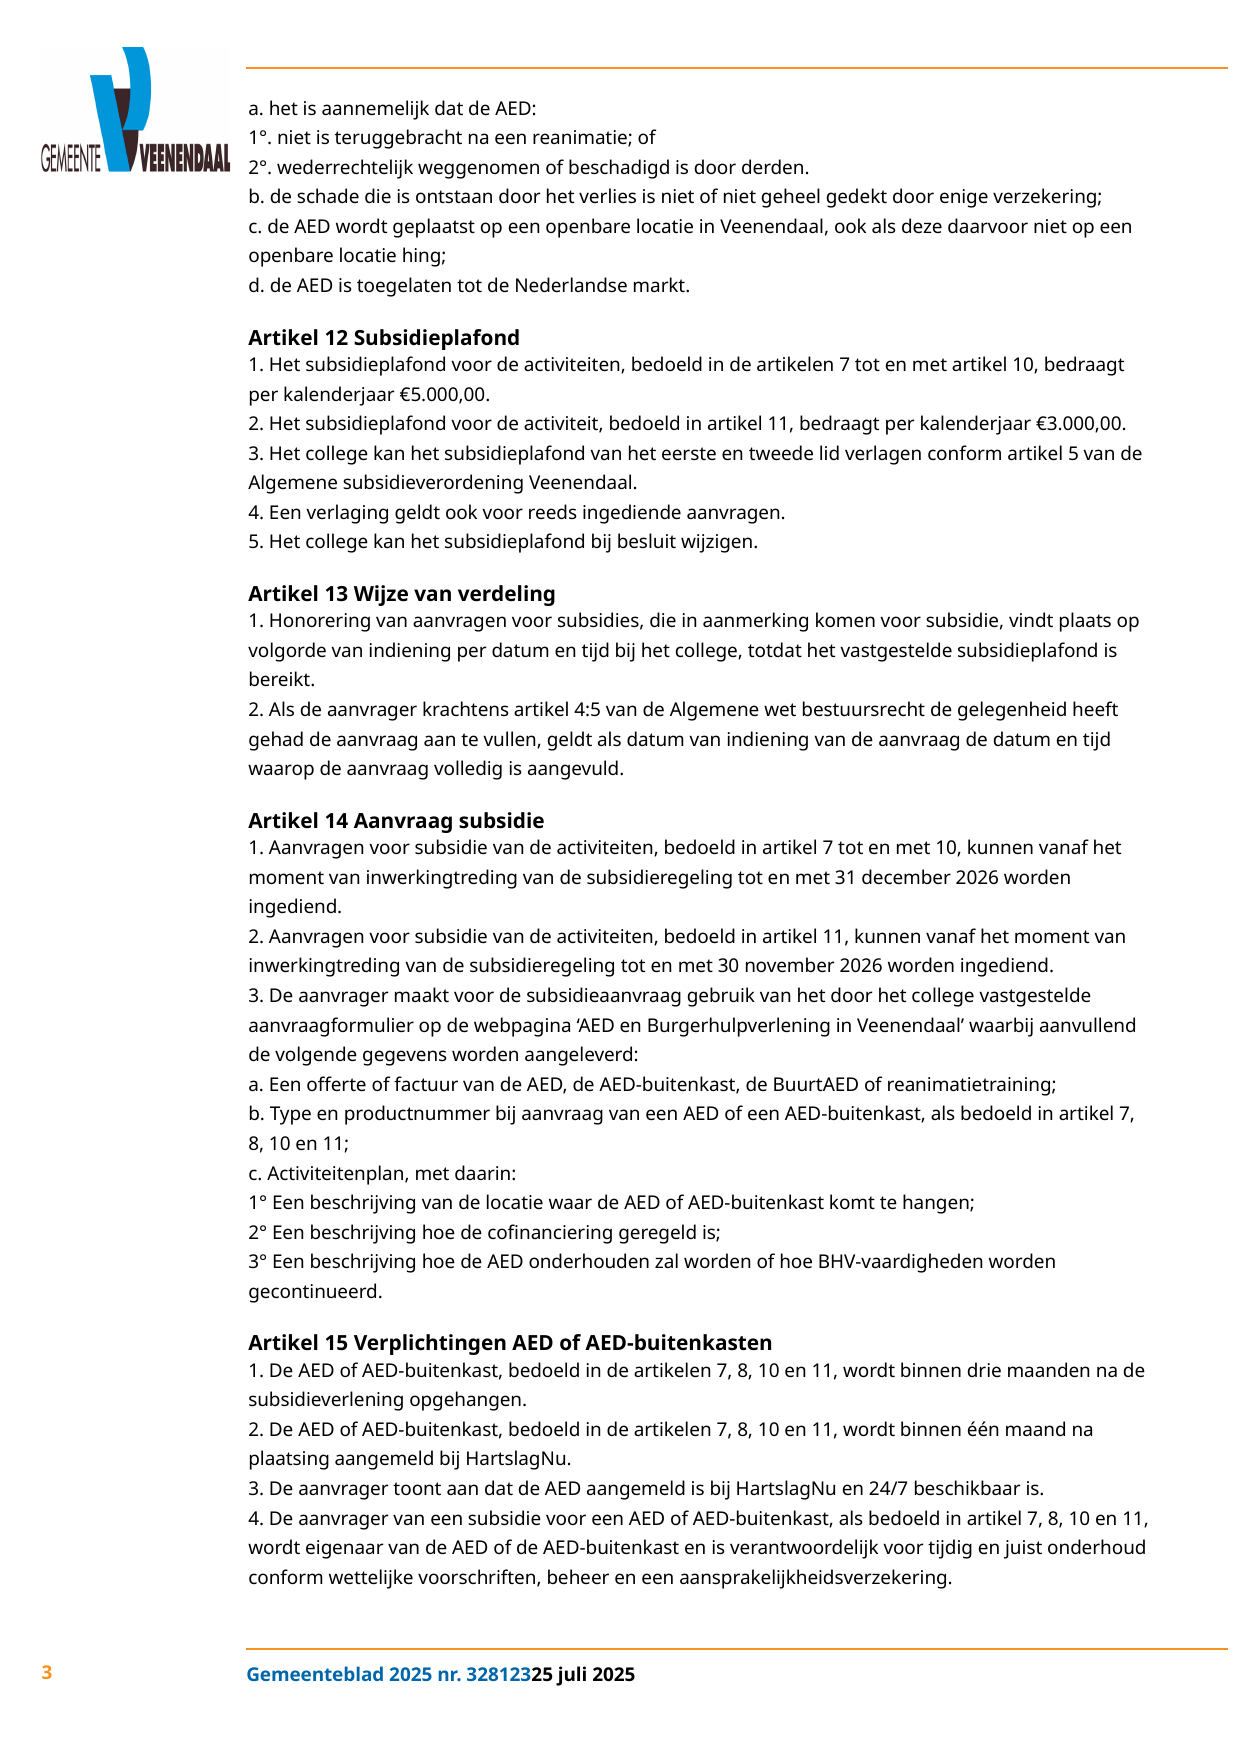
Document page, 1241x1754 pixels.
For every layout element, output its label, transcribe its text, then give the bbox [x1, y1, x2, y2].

text 3. Het college kan het subsidieplafond van het eerste en tweede lid verlagen conform artikel 5 van de Algemene subsidieverordening Veenendaal. [248, 440, 1152, 495]
text Artikel 15 Verplichtingen AED of AED-buitenkasten [248, 1328, 1152, 1357]
text 2. De AED of AED-buitenkast, bedoeld in de artikelen 7, 8, 10 en 11, wordt binnen één maand na plaatsing aangemeld bij HartslagNu. [248, 1416, 1152, 1471]
text b. Type en productnummer bij aanvraag van een AED of een AED-buitenkast, als bedoeld in artikel 7, 8, 10 en 11; [248, 1101, 1152, 1156]
text 1. Het subsidieplafond voor de activiteiten, bedoeld in de artikelen 7 tot en met artikel 10, bedraagt per kalenderjaar €5.000,00. [248, 351, 1152, 406]
text 2° Een beschrijving hoe de cofinanciering geregeld is; [248, 1219, 1152, 1244]
text 1. Aanvragen voor subsidie van de activiteiten, bedoeld in artikel 7 tot en met 10, kunnen vanaf het moment van inwerkingtreding van de subsidieregeling tot en met 31 december 2026 worden ingediend. [248, 834, 1152, 919]
text 1°. niet is teruggebracht na een reanimatie; of [248, 124, 1152, 150]
picture [123, 47, 231, 172]
text 5. Het college kan het subsidieplafond bij besluit wijzigen. [248, 529, 1152, 554]
text 3. De aanvrager toont aan dat de AED aangemeld is bij HartslagNu en 24/7 beschikbaar is. [248, 1475, 1152, 1501]
text 3. De aanvrager maakt voor de subsidieaanvraag gebruik van het door het college vastgestelde aanvraagformulier op de webpagina ‘AED en Burgerhulpverlening in Veenendaal’ waarbij aanvullend de volgende gegevens worden aangeleverd: [248, 982, 1152, 1067]
text 4. Een verlaging geldt ook voor reeds ingediende aanvragen. [248, 499, 1152, 525]
text 2. Het subsidieplafond voor de activiteit, bedoeld in artikel 11, bedraagt per kalenderjaar €3.000,00. [248, 410, 1152, 436]
text Artikel 13 Wijze van verdeling [248, 579, 1152, 607]
text Artikel 12 Subsidieplafond [248, 323, 1152, 351]
text c. de AED wordt geplaatst op een openbare locatie in Veenendaal, ook als deze daarvoor niet op een openbare locatie hing; [248, 213, 1152, 268]
text 2. Aanvragen voor subsidie van de activiteiten, bedoeld in artikel 11, kunnen vanaf het moment van inwerkingtreding van de subsidieregeling tot en met 30 november 2026 worden ingediend. [248, 923, 1152, 978]
text 1° Een beschrijving van de locatie waar de AED of AED-buitenkast komt te hangen; [248, 1189, 1152, 1215]
picture [41, 47, 130, 172]
text 4. De aanvrager van een subsidie voor een AED of AED-buitenkast, als bedoeld in artikel 7, 8, 10 en 11, wordt eigenaar van de AED of de AED-buitenkast en is verantwoordelijk voor tijdig en juist onderhoud conform wettelijke voorschriften, beheer en een aansprakelijkheidsverzekering. [248, 1505, 1152, 1590]
text a. Een offerte of factuur van de AED, de AED-buitenkast, de BuurtAED of reanimatietraining; [248, 1071, 1152, 1097]
text 3° Een beschrijving hoe de AED onderhouden zal worden of hoe BHV-vaardigheden worden gecontinueerd. [248, 1248, 1152, 1304]
text a. het is aannemelijk dat de AED: [248, 95, 1152, 121]
text Artikel 14 Aanvraag subsidie [248, 806, 1152, 834]
text b. de schade die is ontstaan door het verlies is niet of niet geheel gedekt door enige verzekering; [248, 183, 1152, 209]
text 1. De AED of AED-buitenkast, bedoeld in de artikelen 7, 8, 10 en 11, wordt binnen drie maanden na de subsidieverlening opgehangen. [248, 1357, 1152, 1412]
text 1. Honorering van aanvragen voor subsidies, die in aanmerking komen voor subsidie, vindt plaats op volgorde van indiening per datum en tijd bij het college, totdat het vastgestelde subsidieplafond is bereikt. [248, 607, 1152, 692]
text d. de AED is toegelaten tot de Nederlandse markt. [248, 272, 1152, 298]
text 2°. wederrechtelijk weggenomen of beschadigd is door derden. [248, 154, 1152, 180]
text c. Activiteitenplan, met daarin: [248, 1160, 1152, 1185]
text 2. Als de aanvrager krachtens artikel 4:5 van de Algemene wet bestuursrecht de gelegenheid heeft gehad de aanvraag aan te vullen, geldt als datum van indiening van de aanvraag de datum en tijd waarop de aanvraag volledig is aangevuld. [248, 696, 1152, 781]
